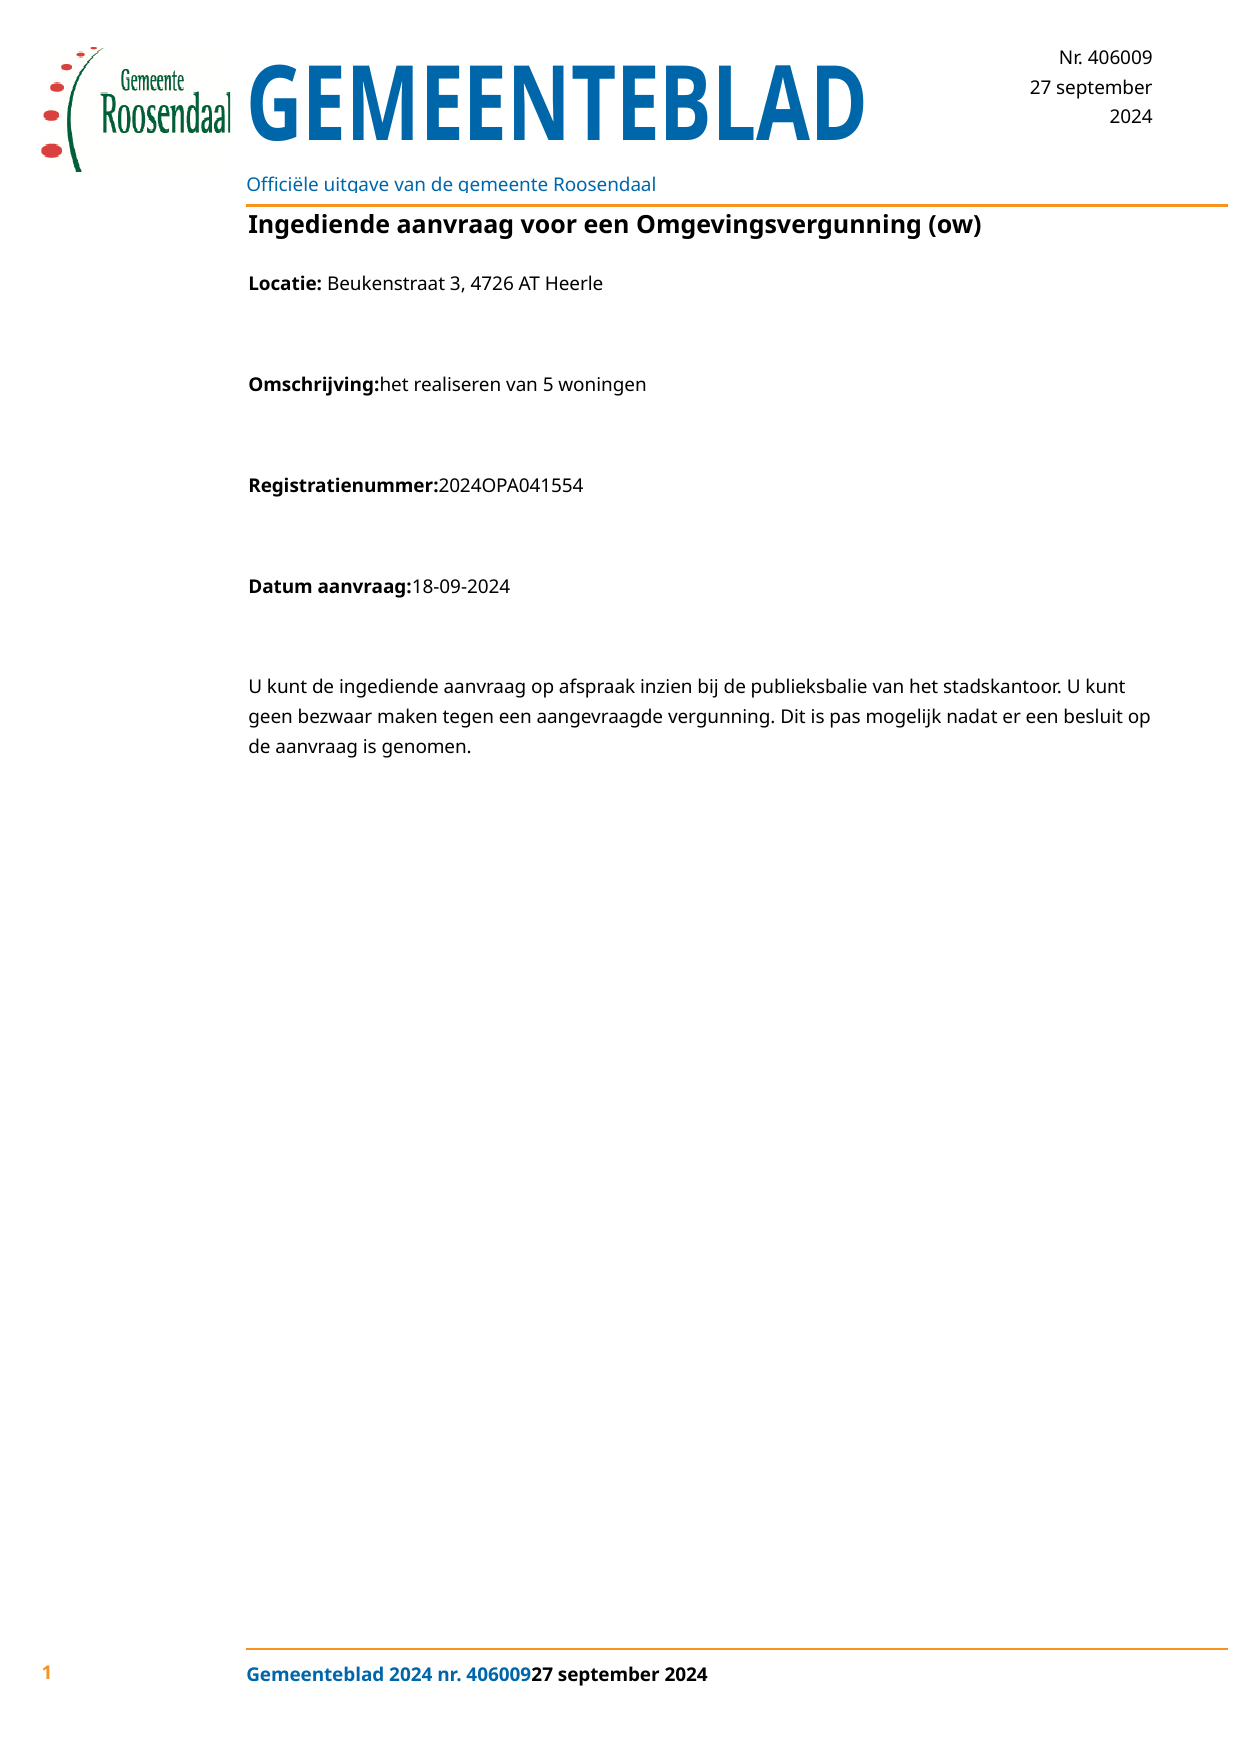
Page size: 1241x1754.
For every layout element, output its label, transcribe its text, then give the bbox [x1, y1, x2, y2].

picture [41, 47, 231, 172]
text Locatie: Beukenstraat 3, 4726 AT Heerle [248, 270, 1152, 296]
text Registratienummer:2024OPA041554 [248, 472, 1152, 498]
text Ingediende aanvraag voor een Omgevingsvergunning (ow) [248, 207, 1152, 241]
text U kunt de ingediende aanvraag op afspraak inzien bij de publieksbalie van het stadskantoor. U kunt geen bezwaar maken tegen een aangevraagde vergunning. Dit is pas mogelijk nadat er een besluit op de aanvraag is genomen. [248, 674, 1152, 758]
text Omschrijving:het realiseren van 5 woningen [248, 371, 1152, 397]
text Datum aanvraag:18-09-2024 [248, 573, 1152, 598]
